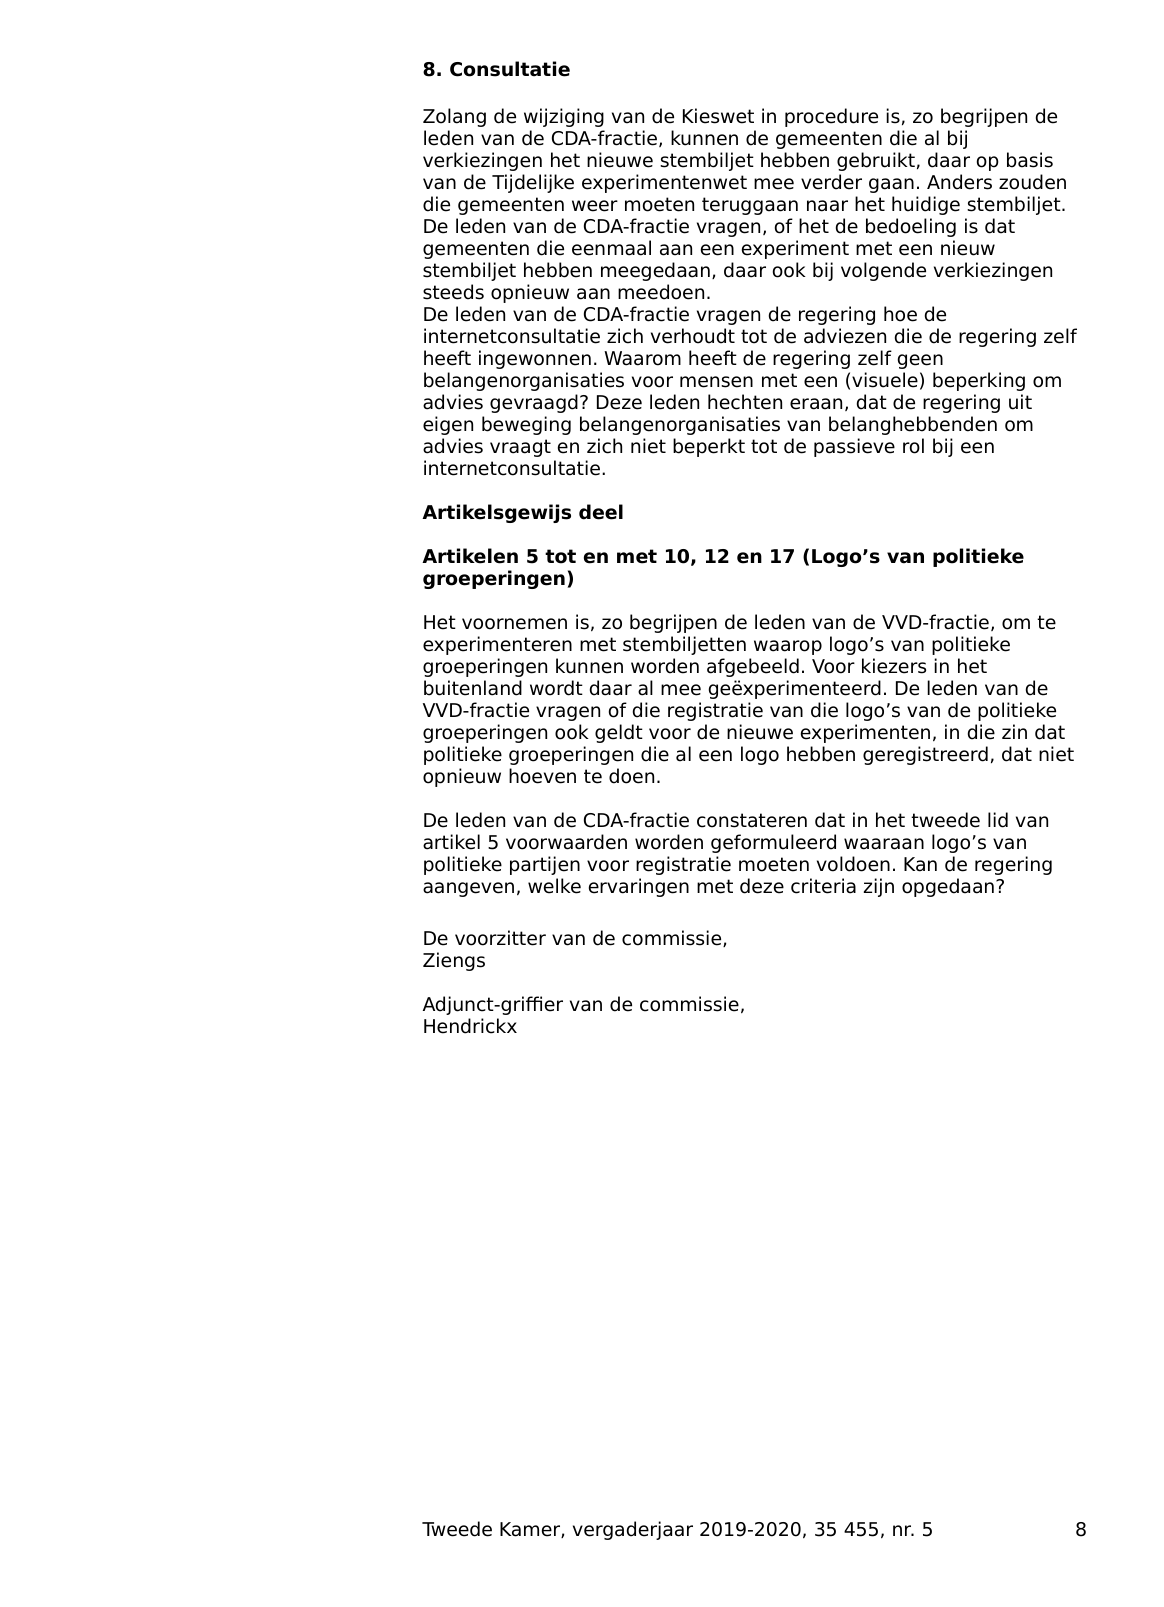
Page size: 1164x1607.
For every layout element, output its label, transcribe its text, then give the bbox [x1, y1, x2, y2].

subtitle Artikelen 5 tot en met 10, 12 en 17 (Logo’s van politieke groeperingen) [422, 546, 1087, 590]
text De leden van de CDA-fractie constateren dat in het tweede lid van artikel 5 voorwaarden worden geformuleerd waaraan logo’s van politieke partijen voor registratie moeten voldoen. Kan de regering aangeven, welke ervaringen met deze criteria zijn opgedaan? [422, 810, 1087, 898]
subtitle 8. Consultatie [422, 59, 1087, 81]
text Adjunct-griffier van de commissie, Hendrickx [422, 994, 1087, 1038]
text Zolang de wijziging van de Kieswet in procedure is, zo begrijpen de leden van de CDA-fractie, kunnen de gemeenten die al bij verkiezingen het nieuwe stembiljet hebben gebruikt, daar op basis van de Tijdelijke experimentenwet mee verder gaan. Anders zouden die gemeenten weer moeten teruggaan naar het huidige stembiljet. De leden van de CDA-fractie vragen, of het de bedoeling is dat gemeenten die eenmaal aan een experiment met een nieuw stembiljet hebben meegedaan, daar ook bij volgende verkiezingen steeds opnieuw aan meedoen. [422, 106, 1087, 304]
text Het voornemen is, zo begrijpen de leden van de VVD-fractie, om te experimenteren met stembiljetten waarop logo’s van politieke groeperingen kunnen worden afgebeeld. Voor kiezers in het buitenland wordt daar al mee geëxperimenteerd. De leden van de VVD-fractie vragen of die registratie van die logo’s van de politieke groeperingen ook geldt voor de nieuwe experimenten, in die zin dat politieke groeperingen die al een logo hebben geregistreerd, dat niet opnieuw hoeven te doen. [422, 612, 1087, 788]
text De leden van de CDA-fractie vragen de regering hoe de internetconsultatie zich verhoudt tot de adviezen die de regering zelf heeft ingewonnen. Waarom heeft de regering zelf geen belangenorganisaties voor mensen met een (visuele) beperking om advies gevraagd? Deze leden hechten eraan, dat de regering uit eigen beweging belangenorganisaties van belanghebbenden om advies vraagt en zich niet beperkt tot de passieve rol bij een internetconsultatie. [422, 304, 1087, 480]
subtitle Artikelsgewijs deel [422, 502, 1087, 524]
text De voorzitter van de commissie, Ziengs [422, 928, 1087, 972]
